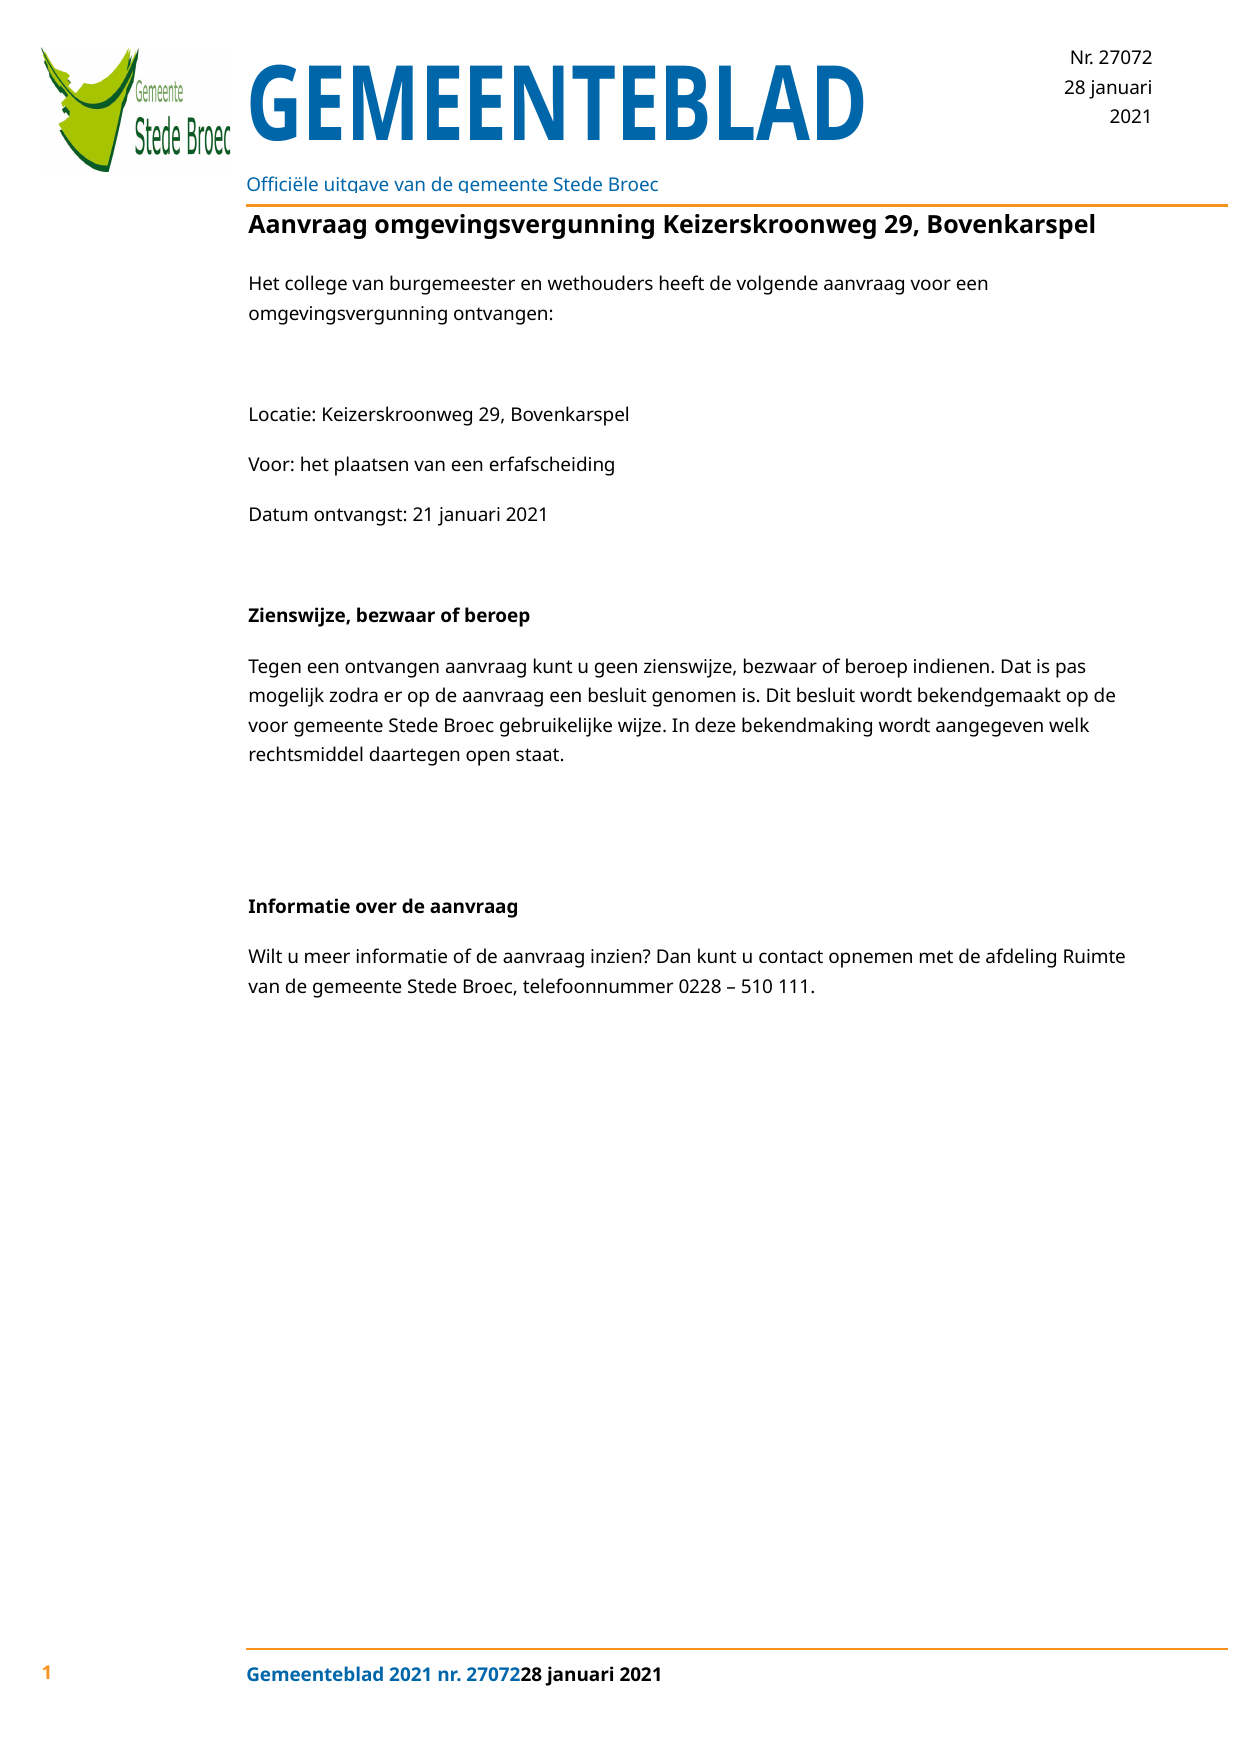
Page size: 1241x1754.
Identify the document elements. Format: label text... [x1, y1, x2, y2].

text Datum ontvangst: 21 januari 2021 [248, 502, 1152, 527]
picture [41, 47, 231, 172]
text Voor: het plaatsen van een erfafscheiding [248, 451, 1152, 477]
text Informatie over de aanvraag [248, 893, 1152, 918]
text Tegen een ontvangen aanvraag kunt u geen zienswijze, bezwaar of beroep indienen. Dat is pas mogelijk zodra er op de aanvraag een besluit genomen is. Dit besluit wordt bekendgemaakt op de voor gemeente Stede Broec gebruikelijke wijze. In deze bekendmaking wordt aangegeven welk rechtsmiddel daartegen open staat. [248, 653, 1152, 767]
text Aanvraag omgevingsvergunning Keizerskroonweg 29, Bovenkarspel [248, 207, 1152, 241]
text Het college van burgemeester en wethouders heeft de volgende aanvraag voor een omgevingsvergunning ontvangen: [248, 270, 1152, 326]
text Locatie: Keizerskroonweg 29, Bovenkarspel [248, 401, 1152, 426]
text Wilt u meer informatie of de aanvraag inzien? Dan kunt u contact opnemen met de afdeling Ruimte van de gemeente Stede Broec, telefoonnummer 0228 – 510 111. [248, 943, 1152, 998]
text Zienswijze, bezwaar of beroep [248, 602, 1152, 628]
